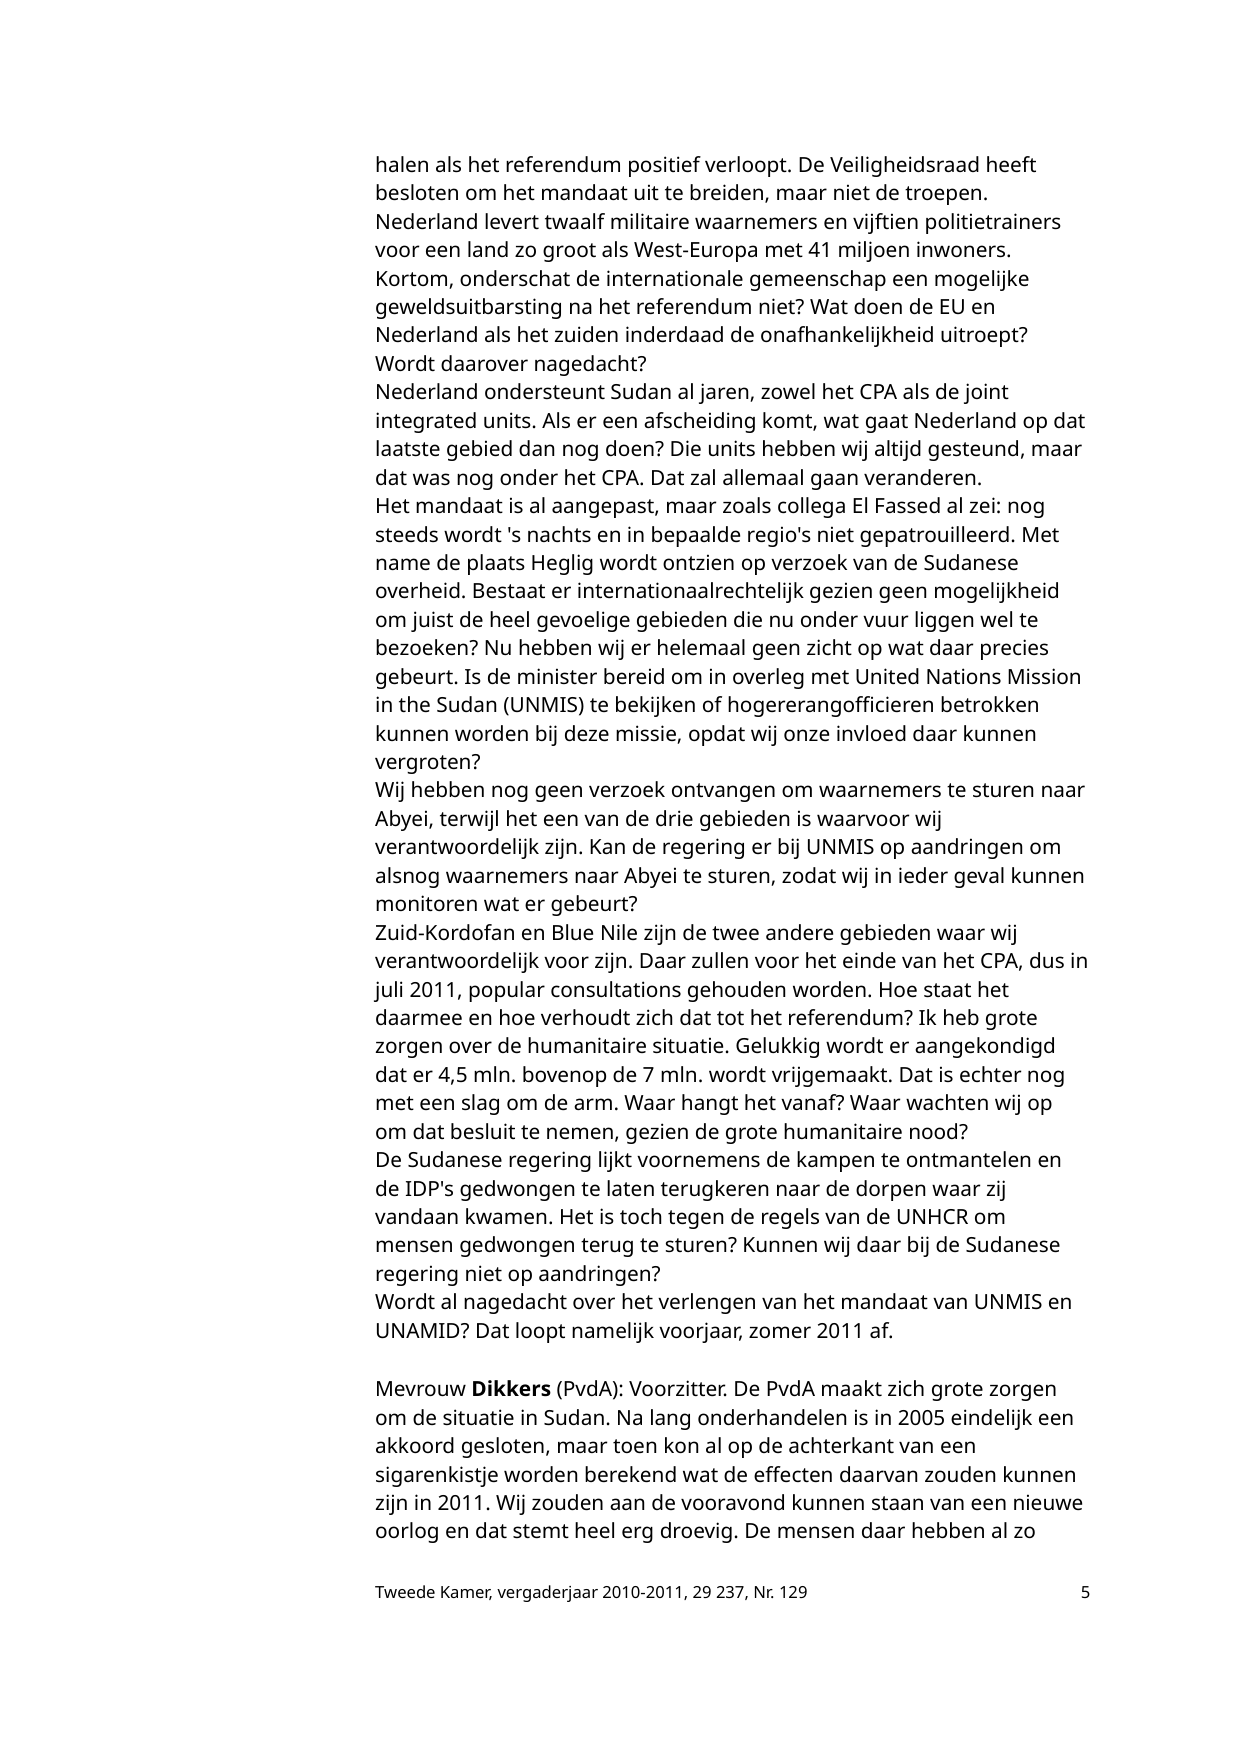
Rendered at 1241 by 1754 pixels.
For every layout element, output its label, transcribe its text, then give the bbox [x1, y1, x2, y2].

text Zuid-Kordofan en Blue Nile zijn de twee andere gebieden waar wij verantwoordelijk voor zijn. Daar zullen voor het einde van het CPA, dus in juli 2011, popular consultations gehouden worden. Hoe staat het daarmee en hoe verhoudt zich dat tot het referendum? Ik heb grote zorgen over de humanitaire situatie. Gelukkig wordt er aangekondigd dat er 4,5 mln. bovenop de 7 mln. wordt vrijgemaakt. Dat is echter nog met een slag om de arm. Waar hangt het vanaf? Waar wachten wij op om dat besluit te nemen, gezien de grote humanitaire nood? [375, 918, 1090, 1145]
text Wij hebben nog geen verzoek ontvangen om waarnemers te sturen naar Abyei, terwijl het een van de drie gebieden is waarvoor wij verantwoordelijk zijn. Kan de regering er bij UNMIS op aandringen om alsnog waarnemers naar Abyei te sturen, zodat wij in ieder geval kunnen monitoren wat er gebeurt? [375, 776, 1090, 918]
text Nederland ondersteunt Sudan al jaren, zowel het CPA als de joint integrated units. Als er een afscheiding komt, wat gaat Nederland op dat laatste gebied dan nog doen? Die units hebben wij altijd gesteund, maar dat was nog onder het CPA. Dat zal allemaal gaan veranderen. [375, 377, 1090, 491]
text Wordt al nagedacht over het verlengen van het mandaat van UNMIS en UNAMID? Dat loopt namelijk voorjaar, zomer 2011 af. [375, 1287, 1090, 1344]
text halen als het referendum positief verloopt. De Veiligheidsraad heeft besloten om het mandaat uit te breiden, maar niet de troepen. Nederland levert twaalf militaire waarnemers en vijftien politietrainers voor een land zo groot als West-Europa met 41 miljoen inwoners. Kortom, onderschat de internationale gemeenschap een mogelijke geweldsuitbarsting na het referendum niet? Wat doen de EU en Nederland als het zuiden inderdaad de onafhankelijkheid uitroept? Wordt daarover nagedacht? [375, 150, 1090, 377]
text Het mandaat is al aangepast, maar zoals collega El Fassed al zei: nog steeds wordt 's nachts en in bepaalde regio's niet gepatrouilleerd. Met name de plaats Heglig wordt ontzien op verzoek van de Sudanese overheid. Bestaat er internationaalrechtelijk gezien geen mogelijkheid om juist de heel gevoelige gebieden die nu onder vuur liggen wel te bezoeken? Nu hebben wij er helemaal geen zicht op wat daar precies gebeurt. Is de minister bereid om in overleg met United Nations Mission in the Sudan (UNMIS) te bekijken of hogererangofficieren betrokken kunnen worden bij deze missie, opdat wij onze invloed daar kunnen vergroten? [375, 491, 1090, 776]
text De Sudanese regering lijkt voornemens de kampen te ontmantelen en de IDP's gedwongen te laten terugkeren naar de dorpen waar zij vandaan kwamen. Het is toch tegen de regels van de UNHCR om mensen gedwongen terug te sturen? Kunnen wij daar bij de Sudanese regering niet op aandringen? [375, 1145, 1090, 1287]
text Mevrouw Dikkers (PvdA): Voorzitter. De PvdA maakt zich grote zorgen om de situatie in Sudan. Na lang onderhandelen is in 2005 eindelijk een akkoord gesloten, maar toen kon al op de achterkant van een sigarenkistje worden berekend wat de effecten daarvan zouden kunnen zijn in 2011. Wij zouden aan de vooravond kunnen staan van een nieuwe oorlog en dat stemt heel erg droevig. De mensen daar hebben al zo [375, 1374, 1090, 1545]
